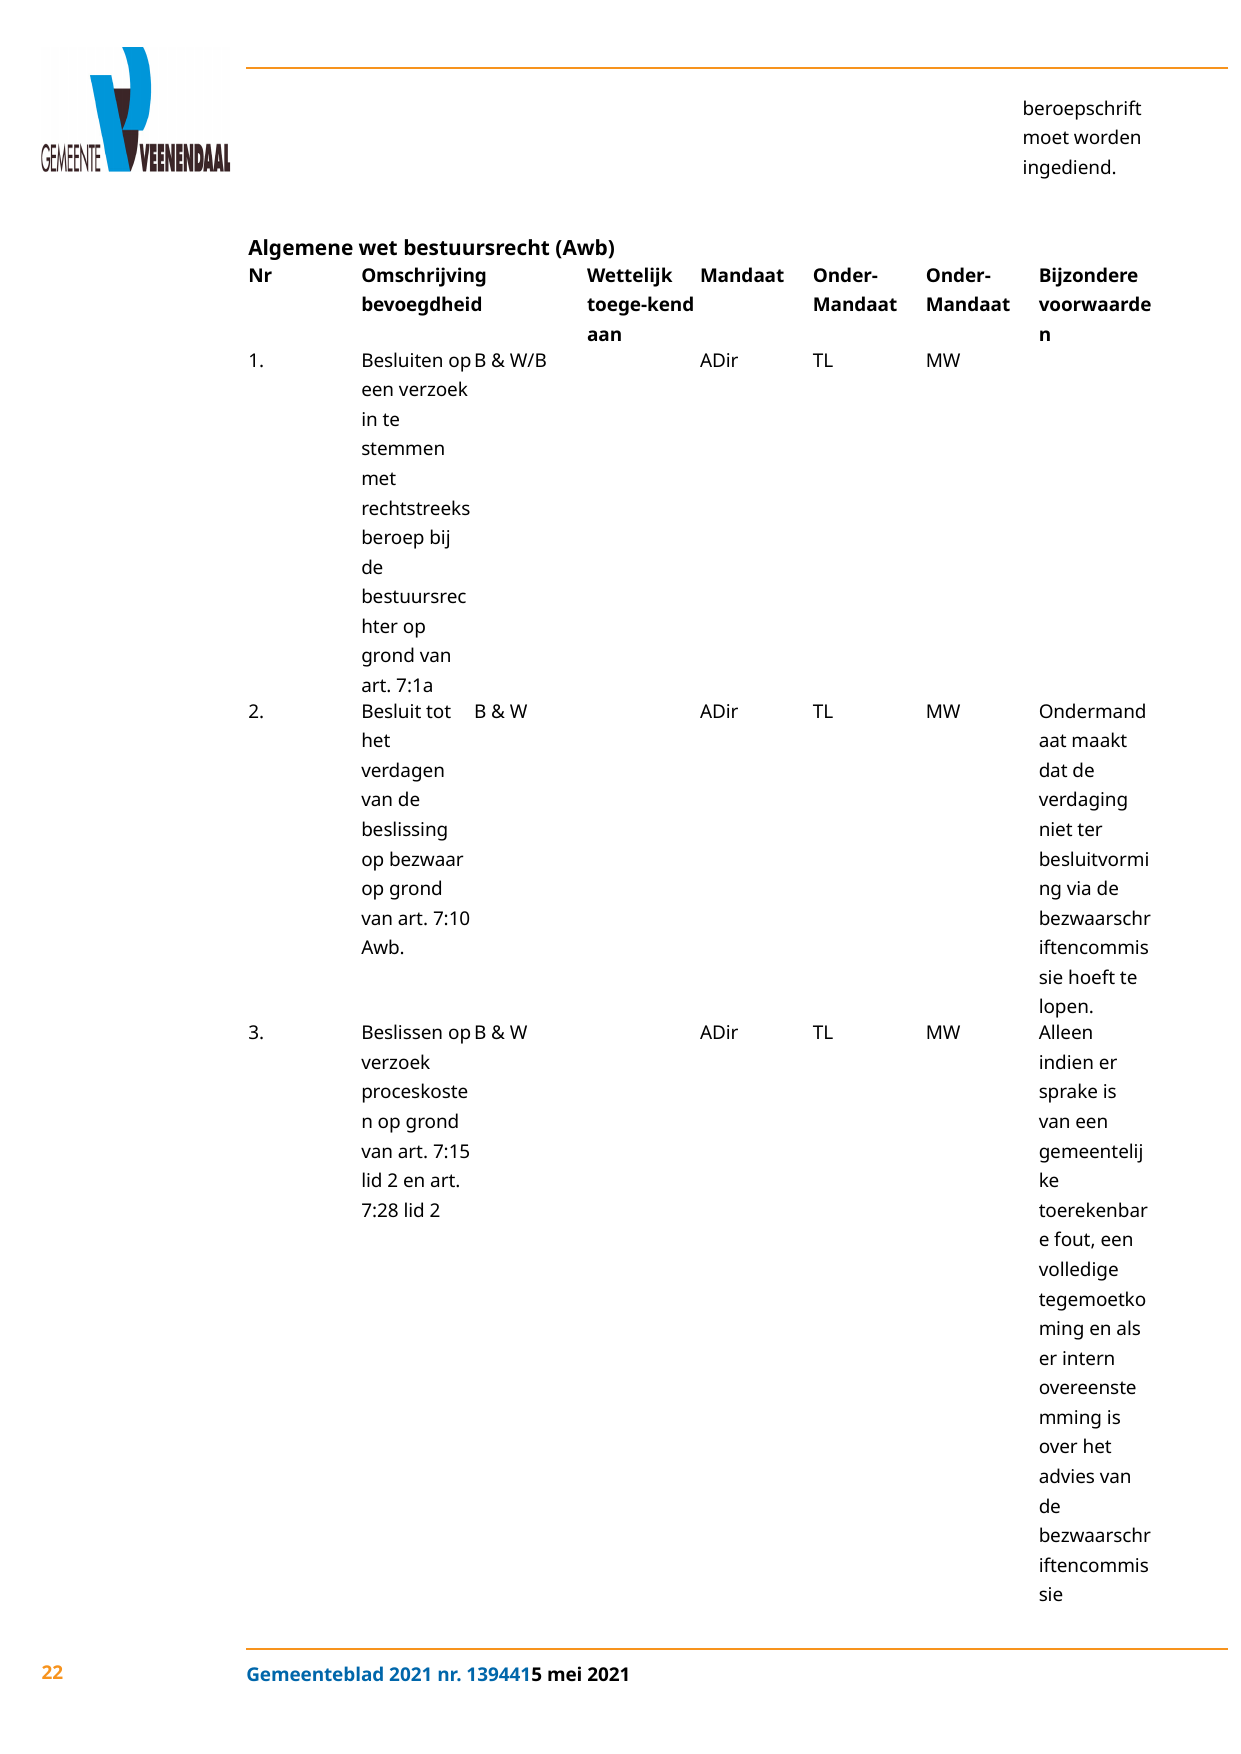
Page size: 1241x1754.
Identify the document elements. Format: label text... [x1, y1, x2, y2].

table_cell ADir [700, 698, 813, 1019]
table_cell TL [813, 347, 926, 698]
table_cell [506, 95, 764, 180]
table_cell ADir [700, 347, 813, 698]
table_cell B & W [474, 1020, 700, 1607]
table_cell TL [813, 1020, 926, 1607]
table_cell B & W/B [474, 347, 700, 698]
table_cell [377, 95, 506, 180]
table_cell Ondermandaat maakt dat de verdaging niet ter besluitvorming via de bezwaarschriftencommissie hoeft te lopen. [1039, 698, 1152, 1019]
table_cell MW [926, 698, 1038, 1019]
table_cell ADir [700, 1020, 813, 1607]
picture [41, 47, 130, 172]
table_cell Beslissen op verzoek proceskosten op grond van art. 7:15 lid 2 en art. 7:28 lid 2 [361, 1020, 474, 1607]
table_cell [1039, 347, 1152, 698]
table_cell MW [926, 347, 1038, 698]
table_cell [764, 95, 893, 180]
table_cell [894, 95, 1022, 180]
table_cell [248, 95, 377, 180]
table_header Wettelijk toege-kend aan [587, 262, 700, 347]
table_cell B & W [474, 698, 700, 1019]
table_header Nr [248, 262, 361, 347]
table_cell Alleen indien er sprake is van een gemeentelijke toerekenbare fout, een volledige tegemoetkoming en als er intern overeenstemming is over het advies van de bezwaarschriftencommissie [1039, 1020, 1152, 1607]
table_header Mandaat [700, 262, 813, 347]
table_cell 2. [248, 698, 361, 1019]
table_header Bijzondere voorwaarden [1039, 262, 1152, 347]
table_header Onder- Mandaat [926, 262, 1038, 347]
table_cell Besluit tot het verdagen van de beslissing op bezwaar op grond van art. 7:10 Awb. [361, 698, 474, 1019]
table_cell beroepschrift moet worden ingediend. [1023, 95, 1152, 180]
table_cell Besluiten op een verzoek in te stemmen met rechtstreeks beroep bij de bestuursrechter op grond van art. 7:1a [361, 347, 474, 698]
picture [123, 47, 231, 172]
text Algemene wet bestuursrecht (Awb) [248, 233, 1152, 262]
table_header Onder- Mandaat [813, 262, 926, 347]
table_cell 1. [248, 347, 361, 698]
table_cell TL [813, 698, 926, 1019]
table_cell MW [926, 1020, 1038, 1607]
table_header Omschrijving bevoegdheid [361, 262, 587, 347]
table_cell 3. [248, 1020, 361, 1607]
